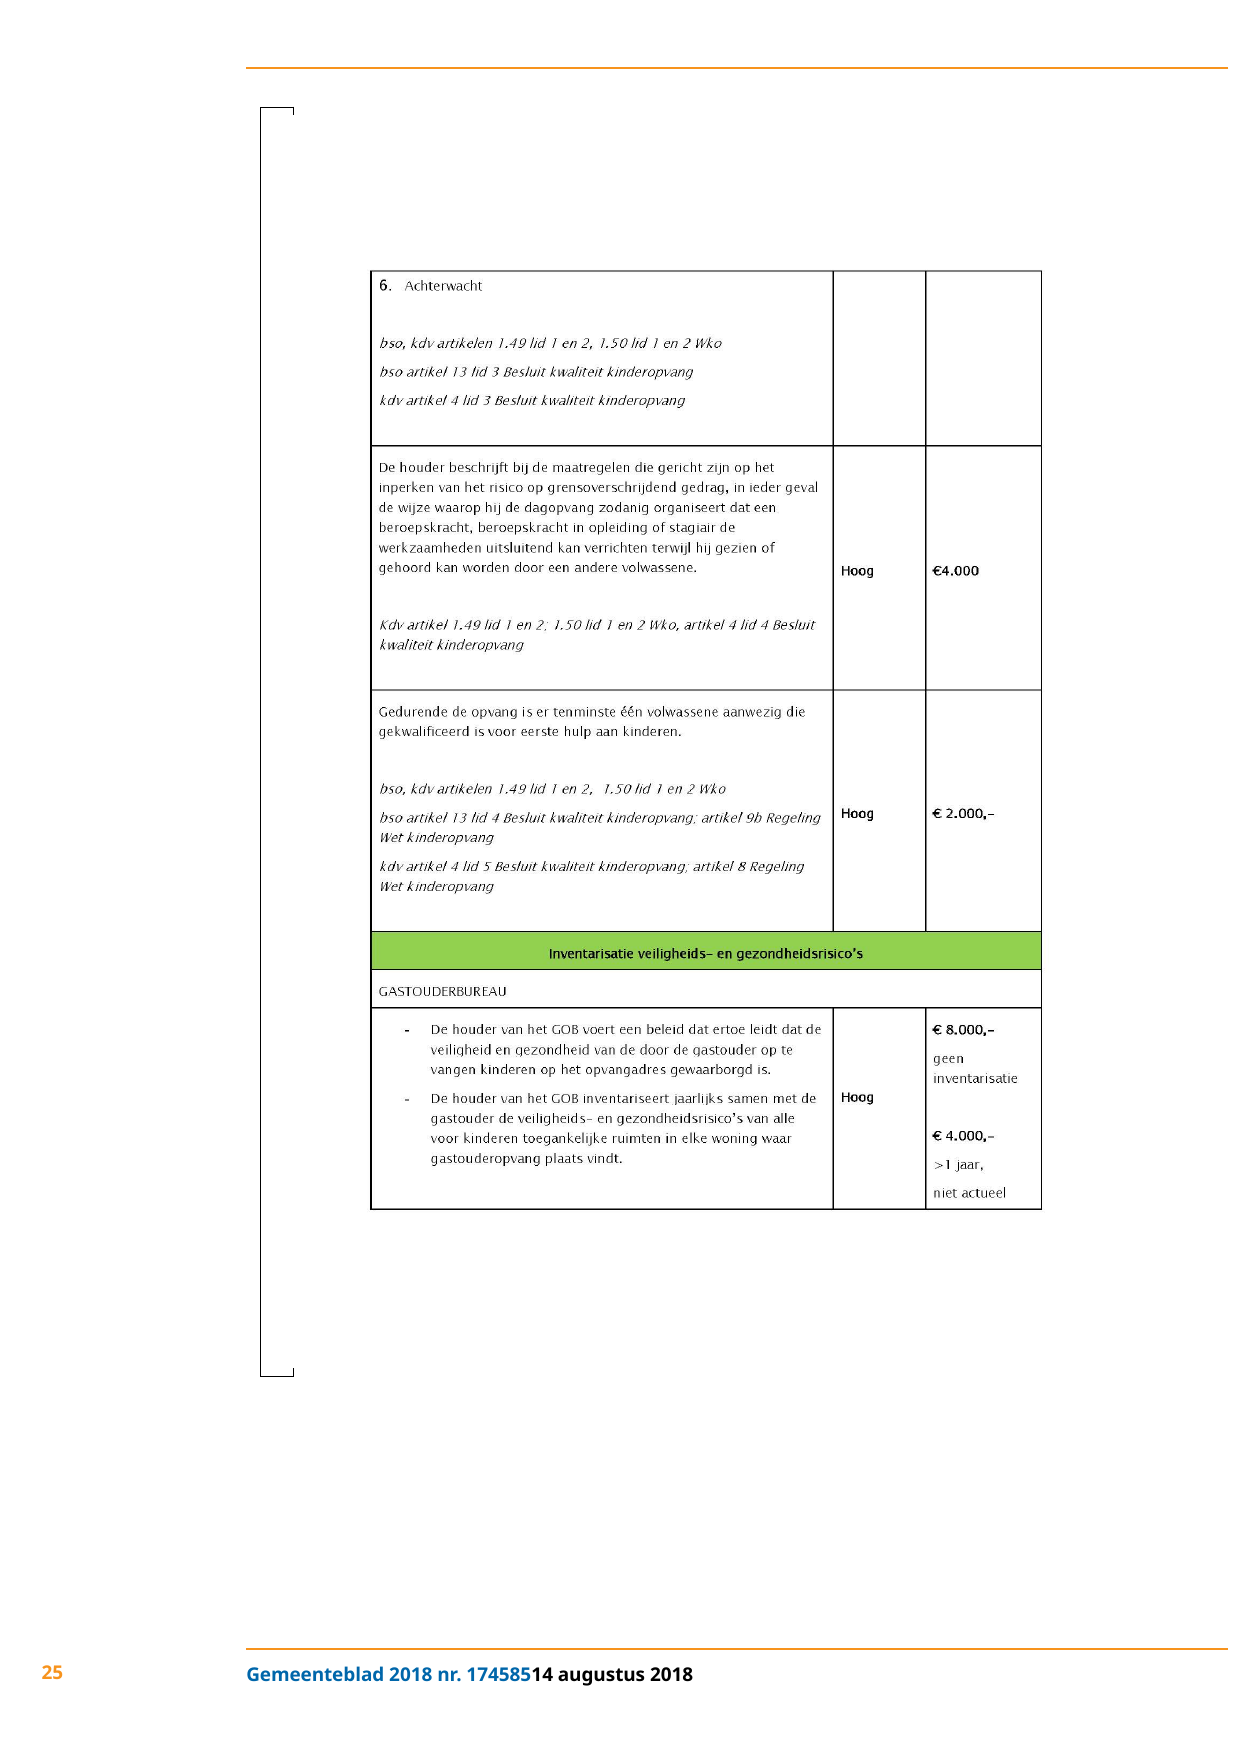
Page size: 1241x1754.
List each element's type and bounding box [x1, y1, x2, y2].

picture [41, 47, 231, 172]
picture [268, 115, 1155, 1368]
